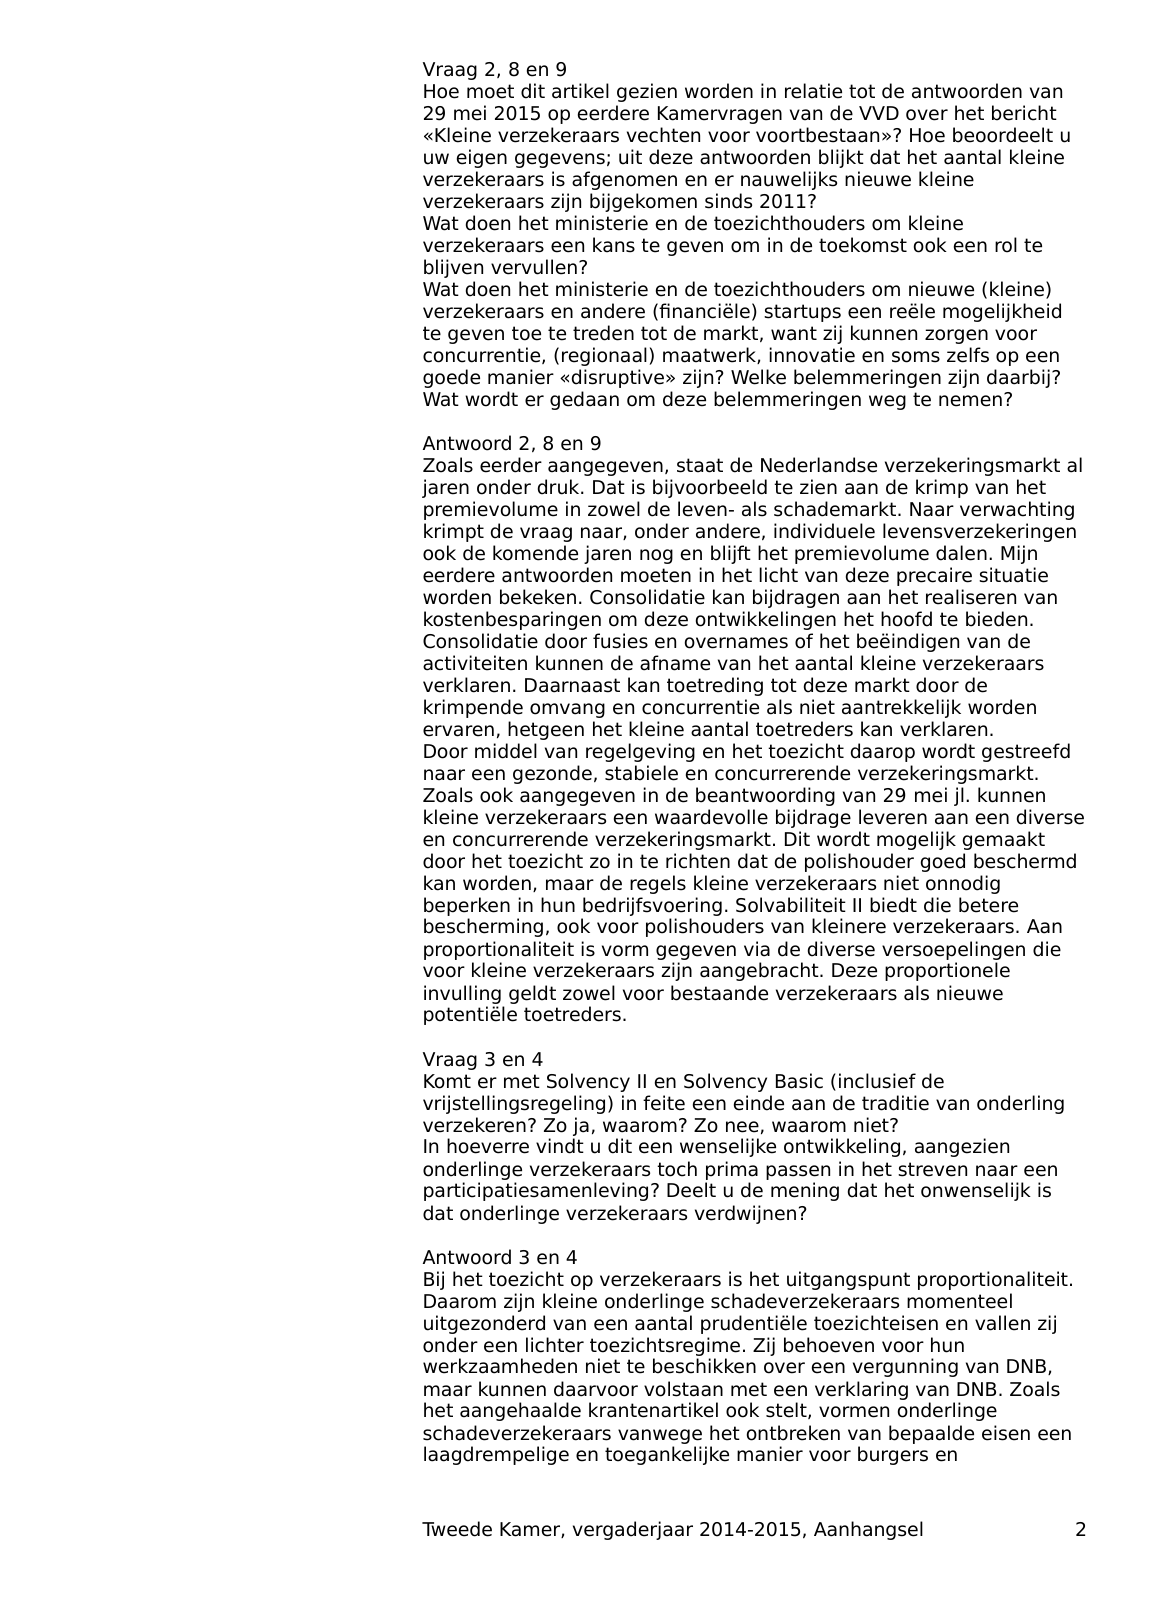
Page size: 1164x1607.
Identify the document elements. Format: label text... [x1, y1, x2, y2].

text Wat doen het ministerie en de toezichthouders om nieuwe (kleine) verzekeraars en andere (financiële) startups een reële mogelijkheid te geven toe te treden tot de markt, want zij kunnen zorgen voor concurrentie, (regionaal) maatwerk, innovatie en soms zelfs op een goede manier «disruptive» zijn? Welke belemmeringen zijn daarbij? Wat wordt er gedaan om deze belemmeringen weg te nemen? [422, 279, 1087, 411]
text Zoals eerder aangegeven, staat de Nederlandse verzekeringsmarkt al jaren onder druk. Dat is bijvoorbeeld te zien aan de krimp van het premievolume in zowel de leven- als schademarkt. Naar verwachting krimpt de vraag naar, onder andere, individuele levensverzekeringen ook de komende jaren nog en blijft het premievolume dalen. Mijn eerdere antwoorden moeten in het licht van deze precaire situatie worden bekeken. Consolidatie kan bijdragen aan het realiseren van kostenbesparingen om deze ontwikkelingen het hoofd te bieden. Consolidatie door fusies en overnames of het beëindigen van de activiteiten kunnen de afname van het aantal kleine verzekeraars verklaren. Daarnaast kan toetreding tot deze markt door de krimpende omvang en concurrentie als niet aantrekkelijk worden ervaren, hetgeen het kleine aantal toetreders kan verklaren. [422, 455, 1087, 741]
text In hoeverre vindt u dit een wenselijke ontwikkeling, aangezien onderlinge verzekeraars toch prima passen in het streven naar een participatiesamenleving? Deelt u de mening dat het onwenselijk is dat onderlinge verzekeraars verdwijnen? [422, 1136, 1087, 1224]
text Door middel van regelgeving en het toezicht daarop wordt gestreefd naar een gezonde, stabiele en concurrerende verzekeringsmarkt. Zoals ook aangegeven in de beantwoording van 29 mei jl. kunnen kleine verzekeraars een waardevolle bijdrage leveren aan een diverse en concurrerende verzekeringsmarkt. Dit wordt mogelijk gemaakt door het toezicht zo in te richten dat de polishouder goed beschermd kan worden, maar de regels kleine verzekeraars niet onnodig beperken in hun bedrijfsvoering. Solvabiliteit II biedt die betere bescherming, ook voor polishouders van kleinere verzekeraars. Aan proportionaliteit is vorm gegeven via de diverse versoepelingen die voor kleine verzekeraars zijn aangebracht. Deze proportionele invulling geldt zowel voor bestaande verzekeraars als nieuwe potentiële toetreders. [422, 741, 1087, 1026]
text Komt er met Solvency II en Solvency Basic (inclusief de vrijstellingsregeling) in feite een einde aan de traditie van onderling verzekeren? Zo ja, waarom? Zo nee, waarom niet? [422, 1071, 1087, 1136]
text Bij het toezicht op verzekeraars is het uitgangspunt proportionaliteit. Daarom zijn kleine onderlinge schadeverzekeraars momenteel uitgezonderd van een aantal prudentiële toezichteisen en vallen zij onder een lichter toezichtsregime. Zij behoeven voor hun werkzaamheden niet te beschikken over een vergunning van DNB, maar kunnen daarvoor volstaan met een verklaring van DNB. Zoals het aangehaalde krantenartikel ook stelt, vormen onderlinge schadeverzekeraars vanwege het ontbreken van bepaalde eisen een laagdrempelige en toegankelijke manier voor burgers en [422, 1268, 1087, 1466]
text Hoe moet dit artikel gezien worden in relatie tot de antwoorden van 29 mei 2015 op eerdere Kamervragen van de VVD over het bericht «Kleine verzekeraars vechten voor voortbestaan»? Hoe beoordeelt u uw eigen gegevens; uit deze antwoorden blijkt dat het aantal kleine verzekeraars is afgenomen en er nauwelijks nieuwe kleine verzekeraars zijn bijgekomen sinds 2011? [422, 81, 1087, 213]
text Vraag 3 en 4 [422, 1048, 1087, 1071]
text Antwoord 2, 8 en 9 [422, 433, 1087, 455]
text Antwoord 3 en 4 [422, 1247, 1087, 1268]
text Vraag 2, 8 en 9 [422, 59, 1087, 81]
text Wat doen het ministerie en de toezichthouders om kleine verzekeraars een kans te geven om in de toekomst ook een rol te blijven vervullen? [422, 213, 1087, 279]
